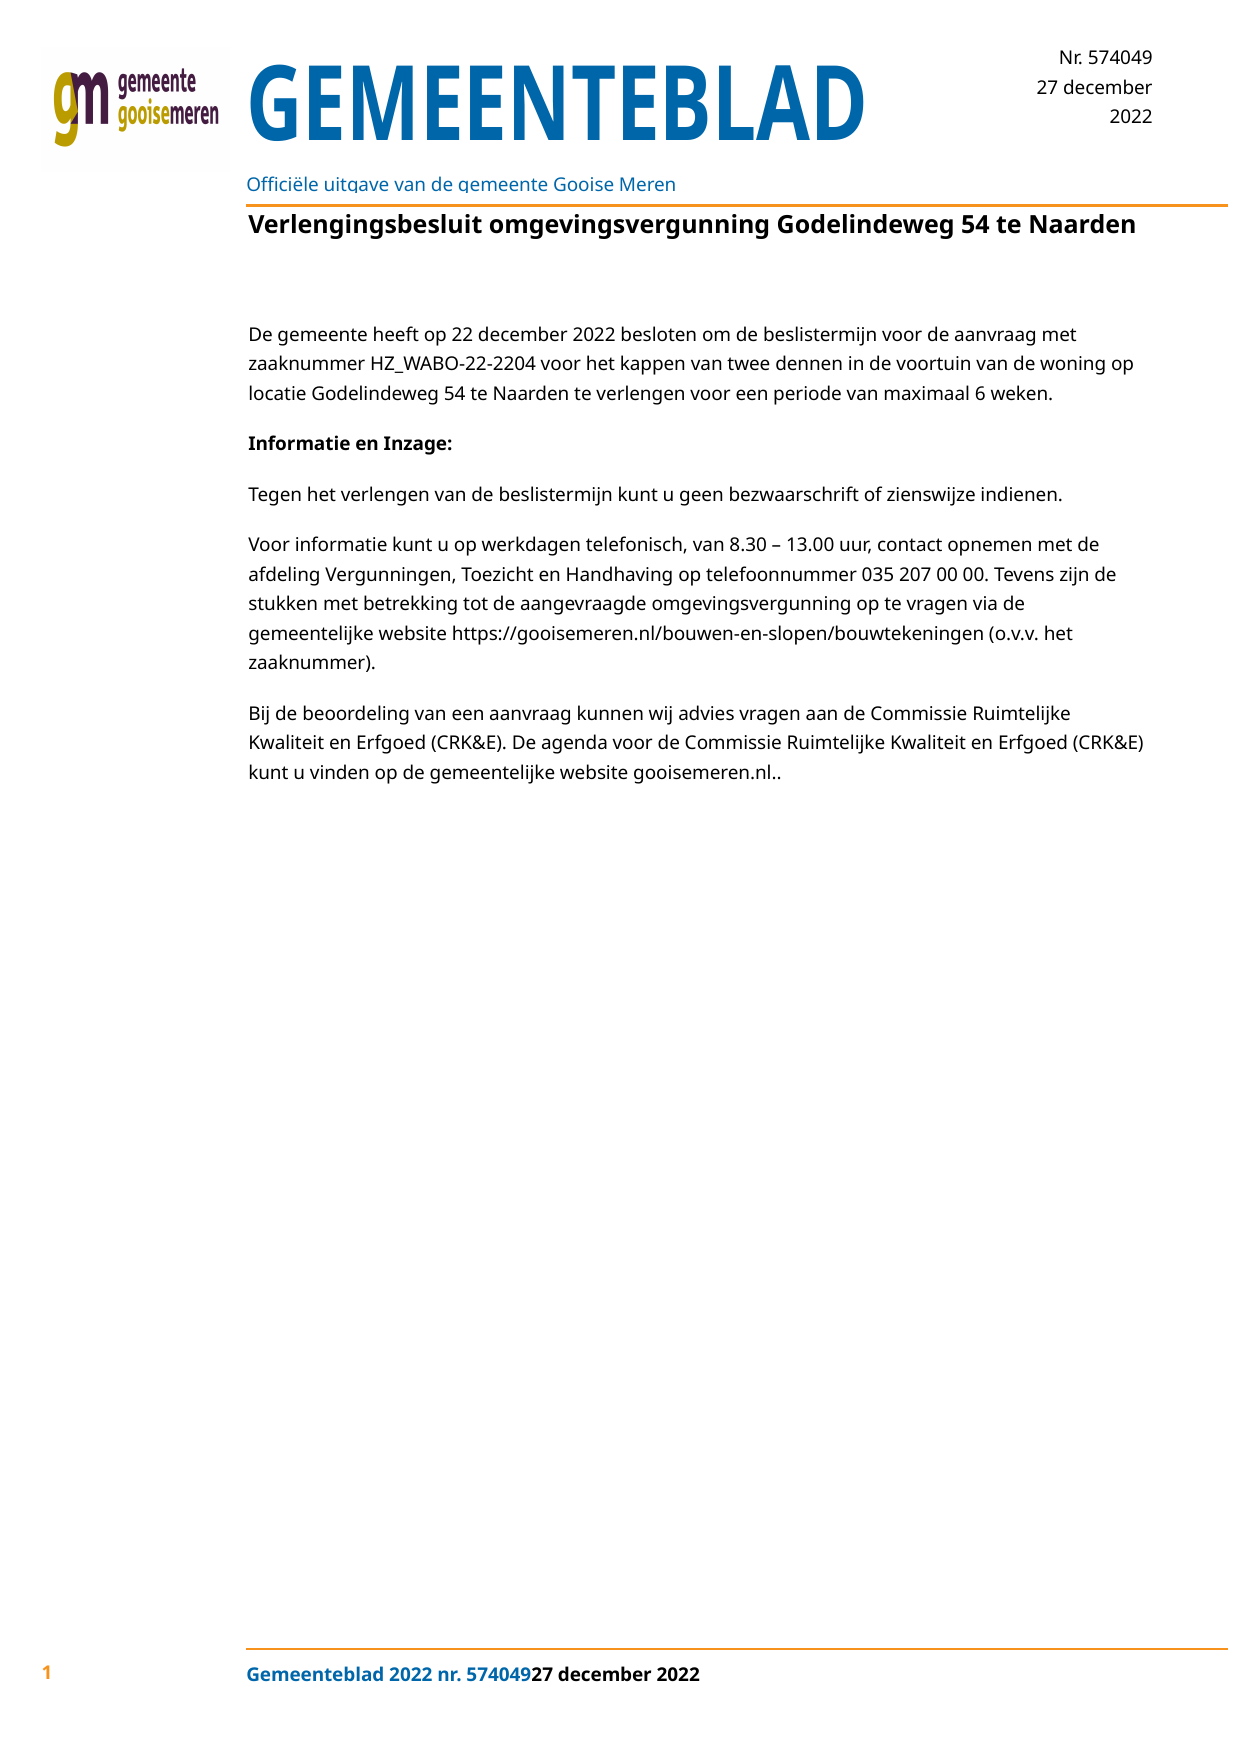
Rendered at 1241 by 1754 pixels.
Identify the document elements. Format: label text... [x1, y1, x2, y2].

text Verlengingsbesluit omgevingsvergunning Godelindeweg 54 te Naarden [248, 207, 1152, 241]
text Informatie en Inzage: [248, 430, 1152, 456]
text Bij de beoordeling van een aanvraag kunnen wij advies vragen aan de Commissie Ruimtelijke Kwaliteit en Erfgoed (CRK&E). De agenda voor de Commissie Ruimtelijke Kwaliteit en Erfgoed (CRK&E) kunt u vinden op de gemeentelijke website gooisemeren.nl.. [248, 700, 1152, 785]
text Voor informatie kunt u op werkdagen telefonisch, van 8.30 – 13.00 uur, contact opnemen met de afdeling Vergunningen, Toezicht en Handhaving op telefoonnummer 035 207 00 00. Tevens zijn de stukken met betrekking tot de aangevraagde omgevingsvergunning op te vragen via de gemeentelijke website https://gooisemeren.nl/bouwen-en-slopen/bouwtekeningen (o.v.v. het zaaknummer). [248, 531, 1152, 675]
picture [41, 47, 231, 172]
text De gemeente heeft op 22 december 2022 besloten om de beslistermijn voor de aanvraag met zaaknummer HZ_WABO-22-2204 voor het kappen van twee dennen in de voortuin van de woning op locatie Godelindeweg 54 te Naarden te verlengen voor een periode van maximaal 6 weken. [248, 321, 1152, 406]
text Tegen het verlengen van de beslistermijn kunt u geen bezwaarschrift of zienswijze indienen. [248, 481, 1152, 506]
